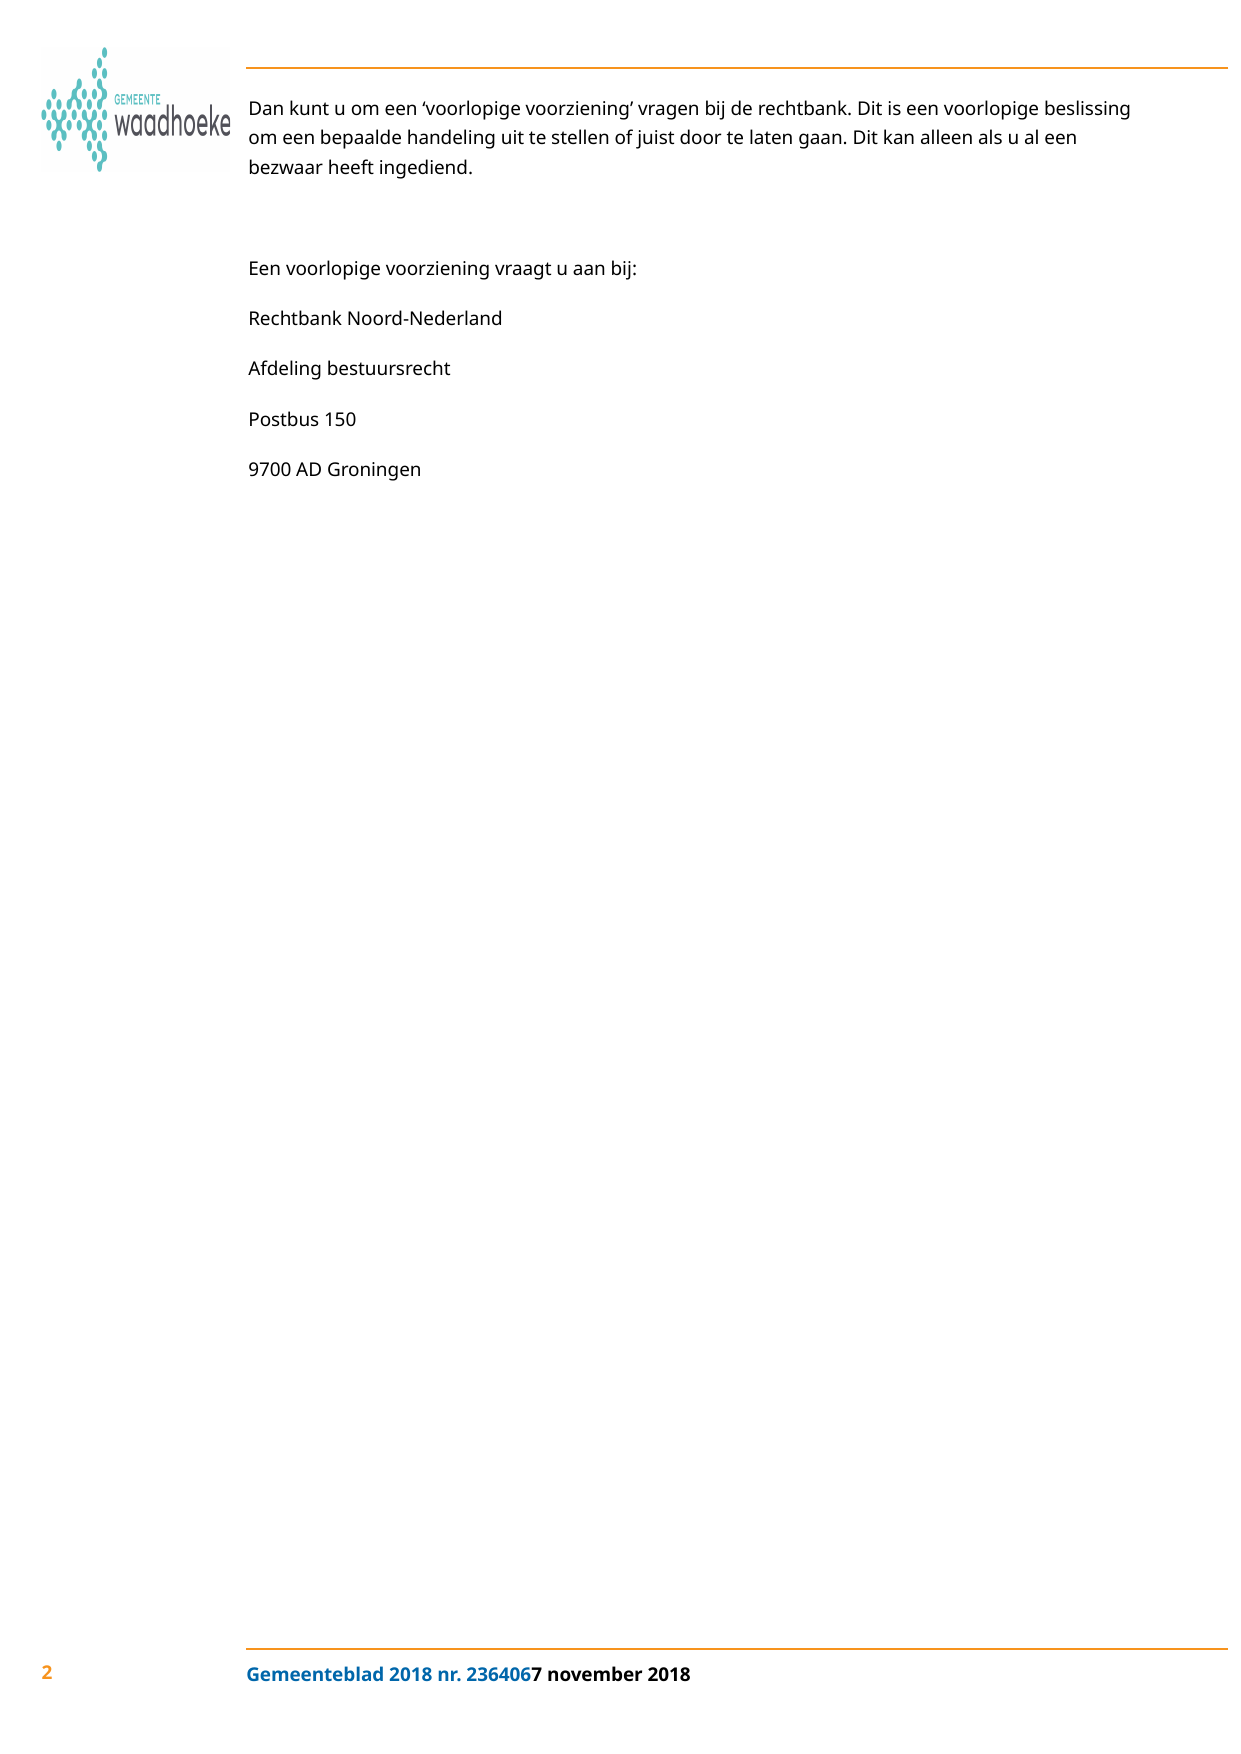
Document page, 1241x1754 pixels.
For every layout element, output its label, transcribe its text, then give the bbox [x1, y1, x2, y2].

picture [41, 47, 231, 172]
text Dan kunt u om een ‘voorlopige voorziening’ vragen bij de rechtbank. Dit is een voorlopige beslissing om een bepaalde handeling uit te stellen of juist door te laten gaan. Dit kan alleen als u al een bezwaar heeft ingediend. [248, 95, 1152, 180]
text Afdeling bestuursrecht [248, 356, 1152, 381]
text 9700 AD Groningen [248, 456, 1152, 482]
text Een voorlopige voorziening vraagt u aan bij: [248, 255, 1152, 281]
text Rechtbank Noord-Nederland [248, 305, 1152, 331]
text Postbus 150 [248, 406, 1152, 432]
